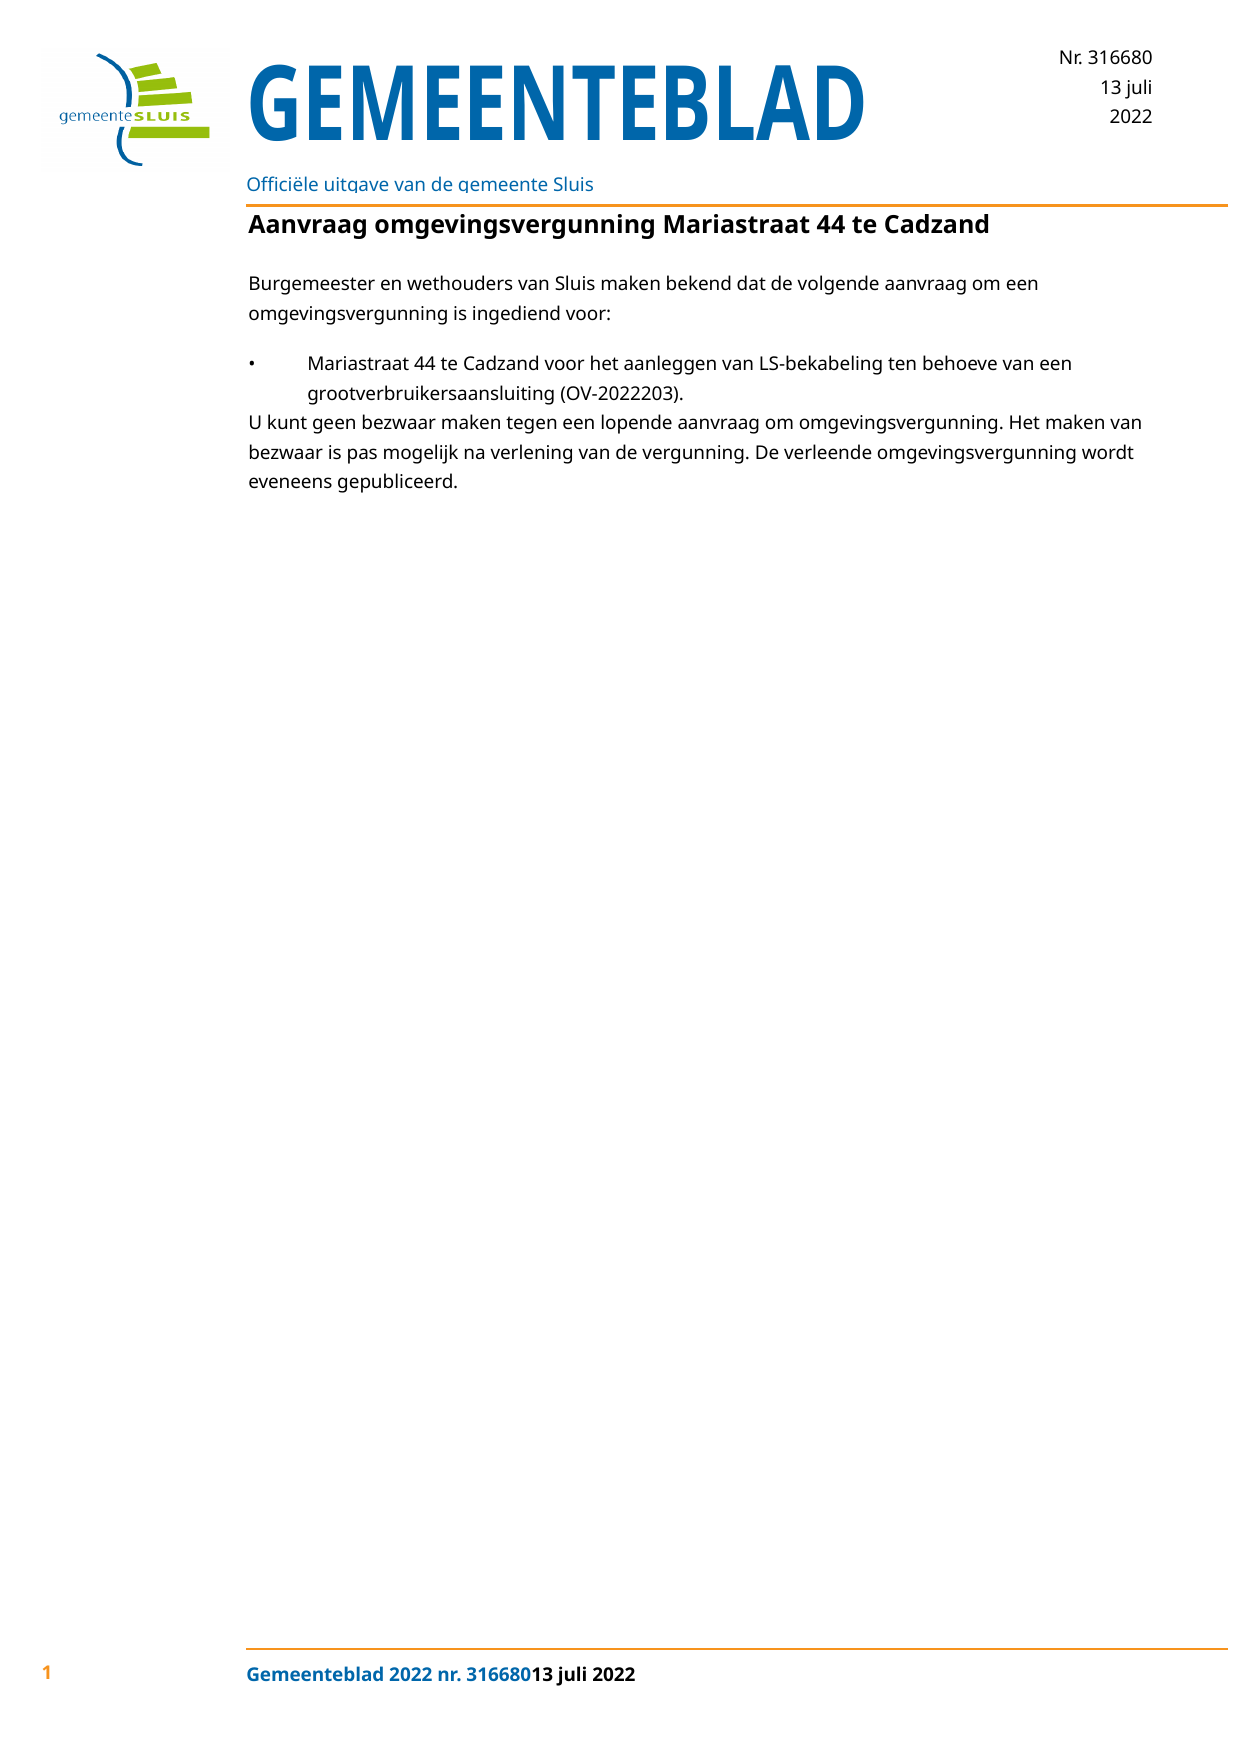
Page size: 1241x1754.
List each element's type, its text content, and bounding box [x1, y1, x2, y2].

text Burgemeester en wethouders van Sluis maken bekend dat de volgende aanvraag om een omgevingsvergunning is ingediend voor: [248, 270, 1152, 326]
list Mariastraat 44 te Cadzand voor het aanleggen van LS-bekabeling ten behoeve van een grootverbruikersaansluiting (OV-2022203). [248, 350, 1152, 406]
text U kunt geen bezwaar maken tegen een lopende aanvraag om omgevingsvergunning. Het maken van bezwaar is pas mogelijk na verlening van de vergunning. De verleende omgevingsvergunning wordt eveneens gepubliceerd. [248, 409, 1152, 494]
picture [41, 47, 231, 172]
text Aanvraag omgevingsvergunning Mariastraat 44 te Cadzand [248, 207, 1152, 241]
